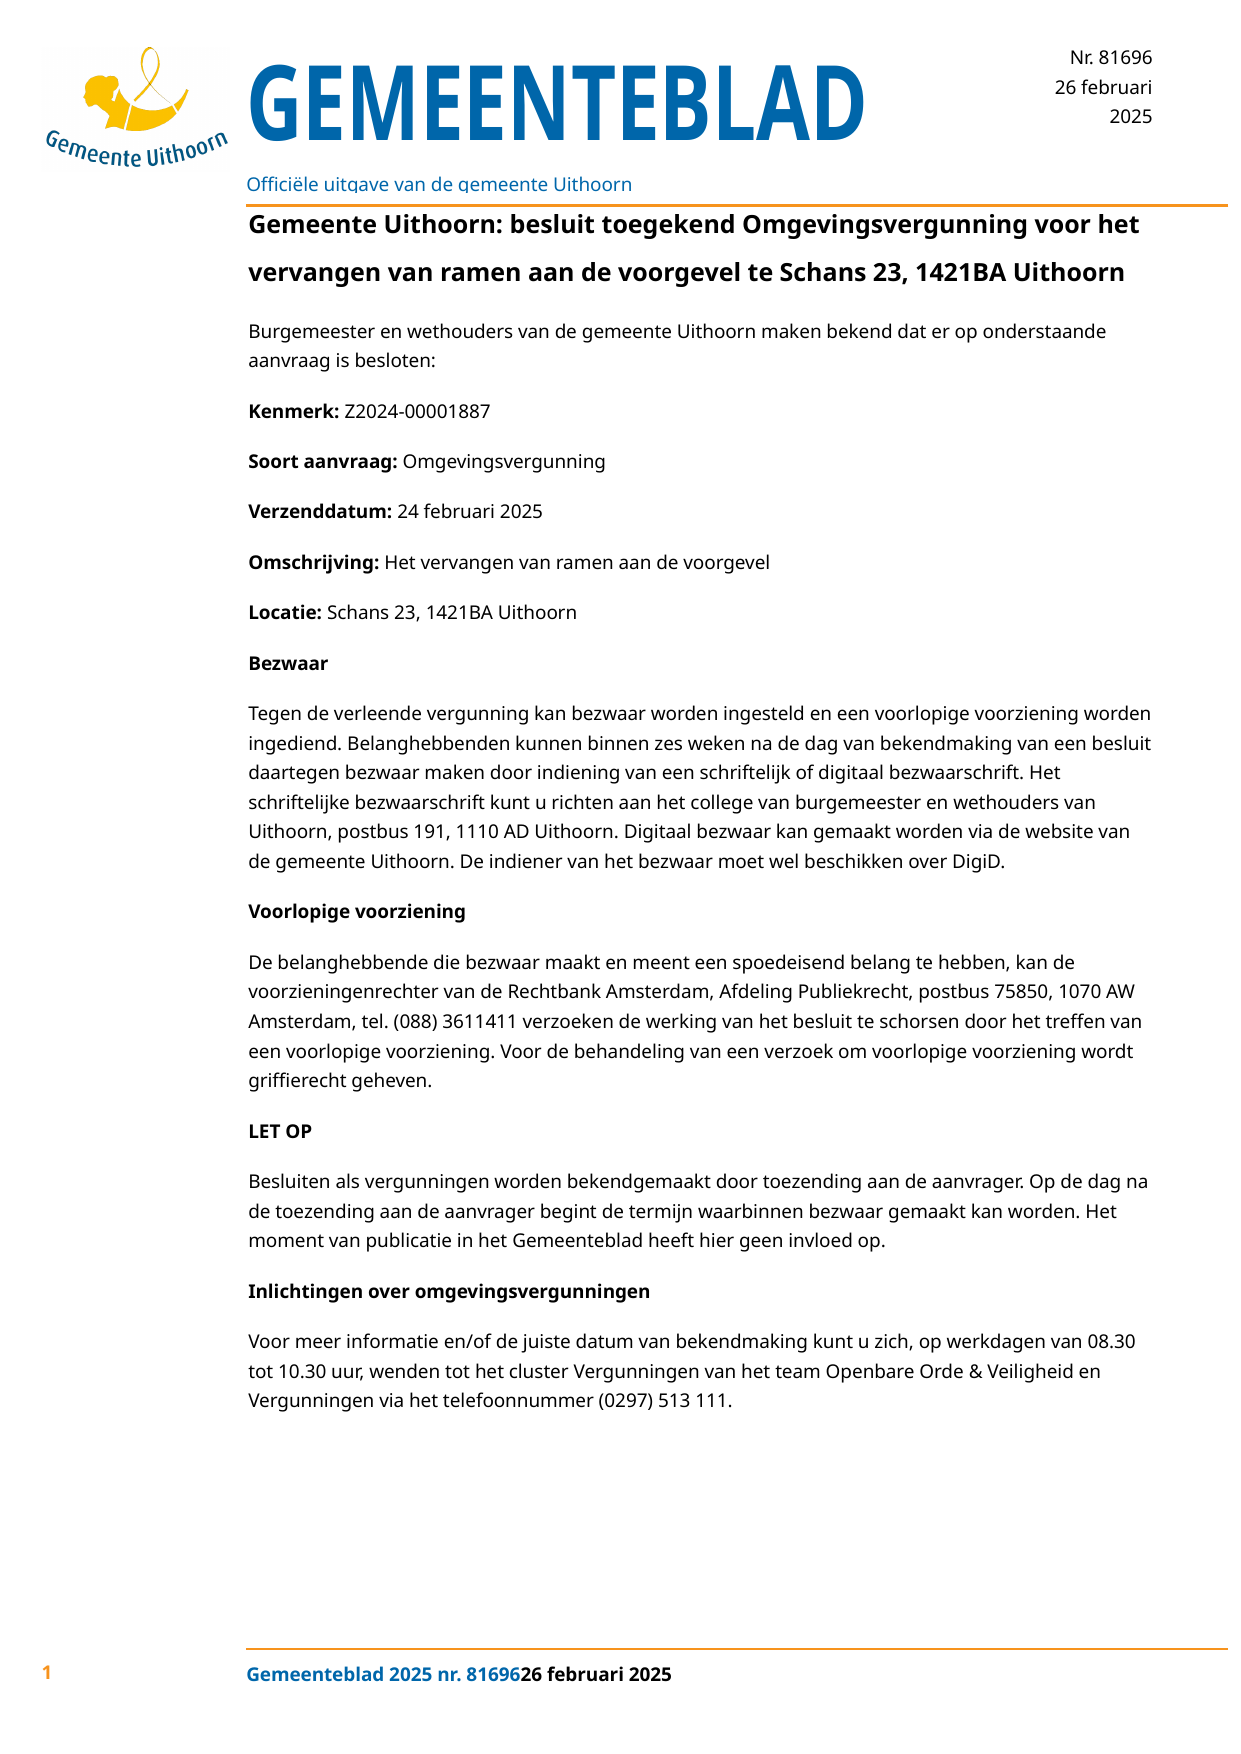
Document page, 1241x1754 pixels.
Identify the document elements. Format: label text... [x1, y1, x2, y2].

text Voorlopige voorziening [248, 899, 1152, 924]
text Locatie: Schans 23, 1421BA Uithoorn [248, 599, 1152, 625]
text Soort aanvraag: Omgevingsvergunning [248, 448, 1152, 474]
text Bezwaar [248, 650, 1152, 676]
text Tegen de verleende vergunning kan bezwaar worden ingesteld en een voorlopige voorziening worden ingediend. Belanghebbenden kunnen binnen zes weken na de dag van bekendmaking van een besluit daartegen bezwaar maken door indiening van een schriftelijk of digitaal bezwaarschrift. Het schriftelijke bezwaarschrift kunt u richten aan het college van burgemeester en wethouders van Uithoorn, postbus 191, 1110 AD Uithoorn. Digitaal bezwaar kan gemaakt worden via de website van de gemeente Uithoorn. De indiener van het bezwaar moet wel beschikken over DigiD. [248, 700, 1152, 874]
text De belanghebbende die bezwaar maakt en meent een spoedeisend belang te hebben, kan de voorzieningenrechter van de Rechtbank Amsterdam, Afdeling Publiekrecht, postbus 75850, 1070 AW Amsterdam, tel. (088) 3611411 verzoeken de werking van het besluit te schorsen door het treffen van een voorlopige voorziening. Voor de behandeling van een verzoek om voorlopige voorziening wordt griffierecht geheven. [248, 949, 1152, 1093]
text Kenmerk: Z2024-00001887 [248, 398, 1152, 424]
text Inlichtingen over omgevingsvergunningen [248, 1278, 1152, 1304]
text Burgemeester en wethouders van de gemeente Uithoorn maken bekend dat er op onderstaande aanvraag is besloten: [248, 318, 1152, 373]
text Verzenddatum: 24 februari 2025 [248, 499, 1152, 524]
picture [41, 47, 231, 172]
text Gemeente Uithoorn: besluit toegekend Omgevingsvergunning voor het vervangen van ramen aan de voorgevel te Schans 23, 1421BA Uithoorn [248, 207, 1152, 288]
text Besluiten als vergunningen worden bekendgemaakt door toezending aan de aanvrager. Op de dag na de toezending aan de aanvrager begint de termijn waarbinnen bezwaar gemaakt kan worden. Het moment van publicatie in het Gemeenteblad heeft hier geen invloed op. [248, 1168, 1152, 1253]
text LET OP [248, 1118, 1152, 1144]
text Omschrijving: Het vervangen van ramen aan de voorgevel [248, 549, 1152, 575]
text Voor meer informatie en/of de juiste datum van bekendmaking kunt u zich, op werkdagen van 08.30 tot 10.30 uur, wenden tot het cluster Vergunningen van het team Openbare Orde & Veiligheid en Vergunningen via het telefoonnummer (0297) 513 111. [248, 1328, 1152, 1413]
